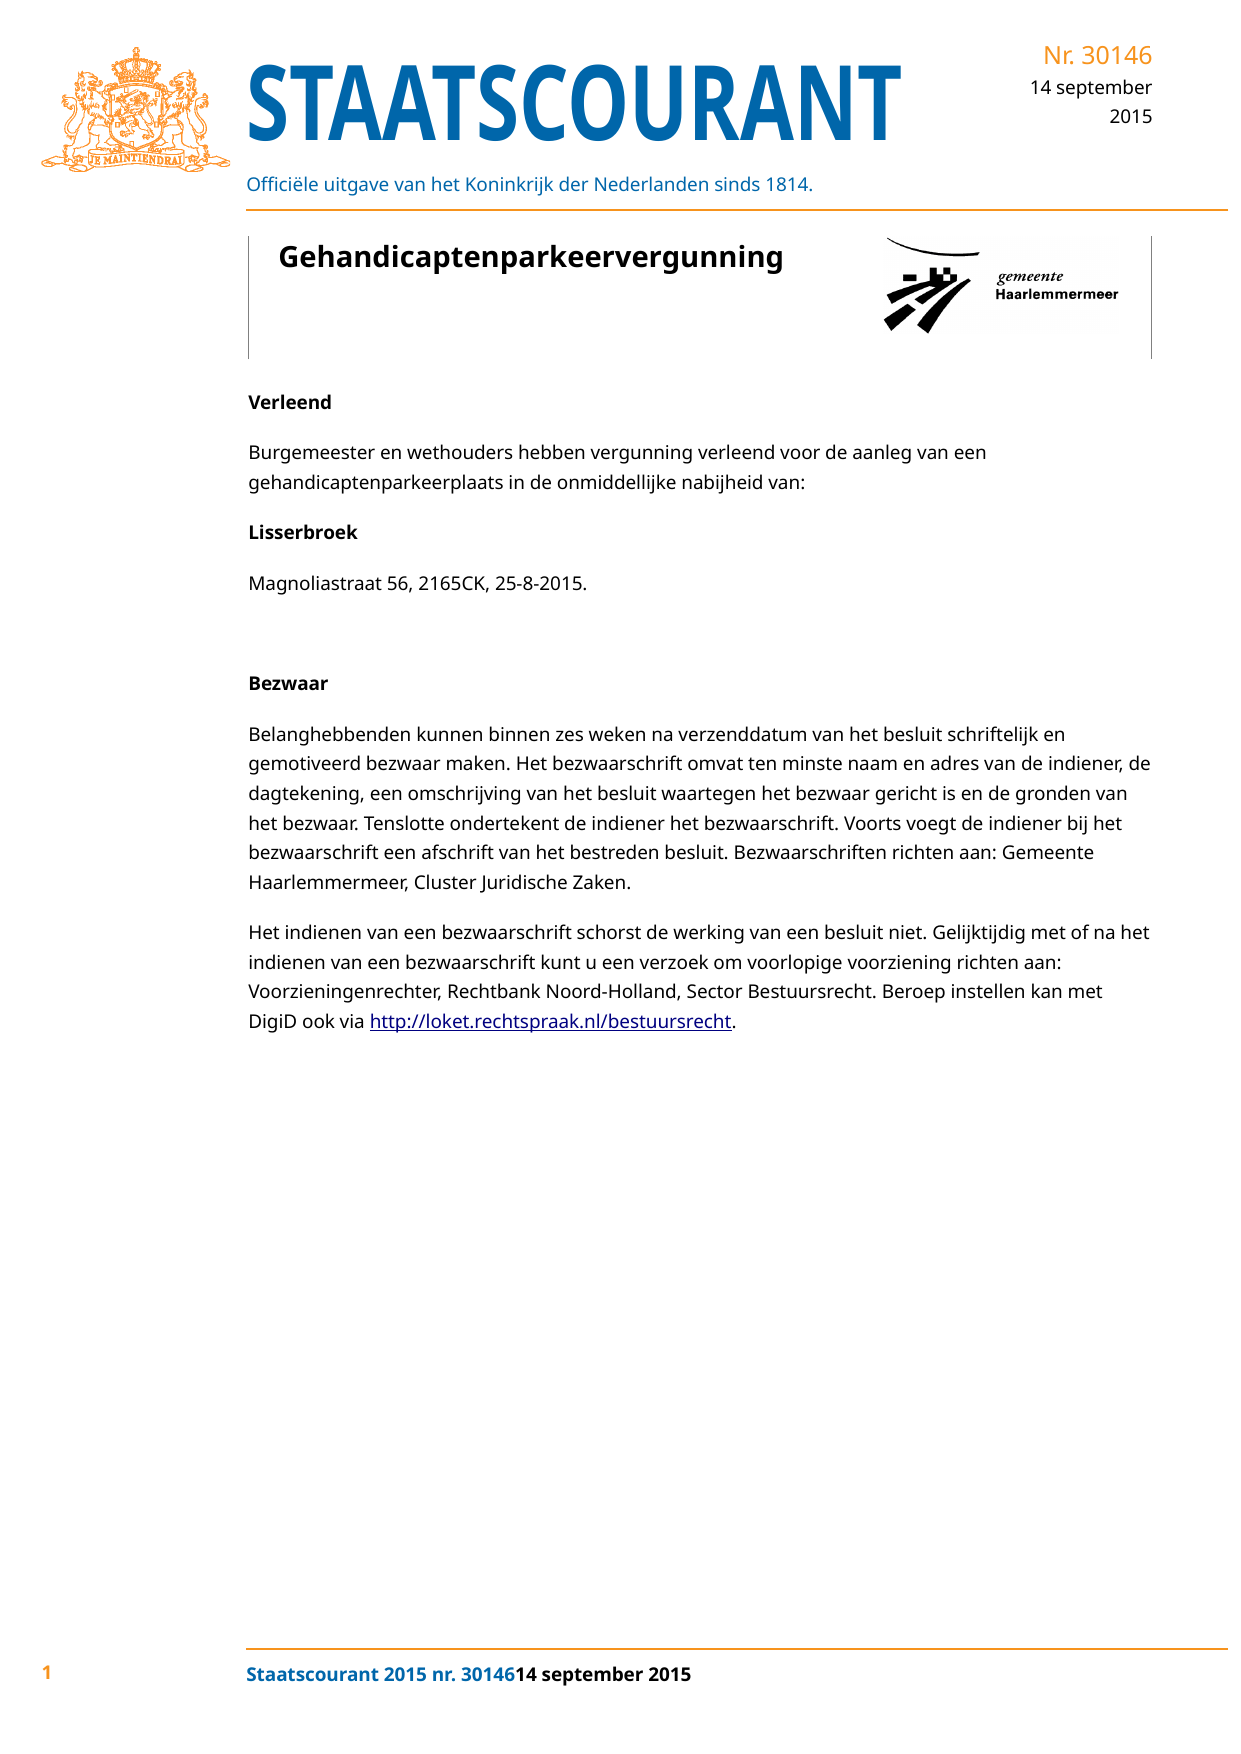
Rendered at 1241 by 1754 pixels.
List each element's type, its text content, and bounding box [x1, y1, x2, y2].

picture [41, 47, 231, 172]
text Bezwaar [248, 671, 1152, 696]
text Burgemeester en wethouders hebben vergunning verleend voor de aanleg van een gehandicaptenparkeerplaats in de onmiddellijke nabijheid van: [248, 439, 1152, 494]
text Belanghebbenden kunnen binnen zes weken na verzenddatum van het besluit schriftelijk en gemotiveerd bezwaar maken. Het bezwaarschrift omvat ten minste naam en adres van de indiener, de dagtekening, een omschrijving van het besluit waartegen het bezwaar gericht is en de gronden van het bezwaar. Tenslotte ondertekent de indiener het bezwaarschrift. Voorts voegt de indiener bij het bezwaarschrift een afschrift van het bestreden besluit. Bezwaarschriften richten aan: Gemeente Haarlemmermeer, Cluster Juridische Zaken. [248, 721, 1152, 894]
table_header [850, 236, 1151, 359]
text Het indienen van een bezwaarschrift schorst de werking van een besluit niet. Gelijktijdig met of na het indienen van een bezwaarschrift kunt u een verzoek om voorlopige voorziening richten aan: Voorzieningenrechter, Rechtbank Noord-Holland, Sector Bestuursrecht. Beroep instellen kan met DigiD ook via http://loket.rechtspraak.nl/bestuursrecht. [248, 919, 1152, 1034]
picture [882, 236, 1119, 334]
text Lisserbroek [248, 519, 1152, 545]
text Verleend [248, 389, 1152, 414]
table_header Gehandicaptenparkeervergunning [249, 236, 850, 359]
text Magnoliastraat 56, 2165CK, 25-8-2015. [248, 570, 1152, 595]
